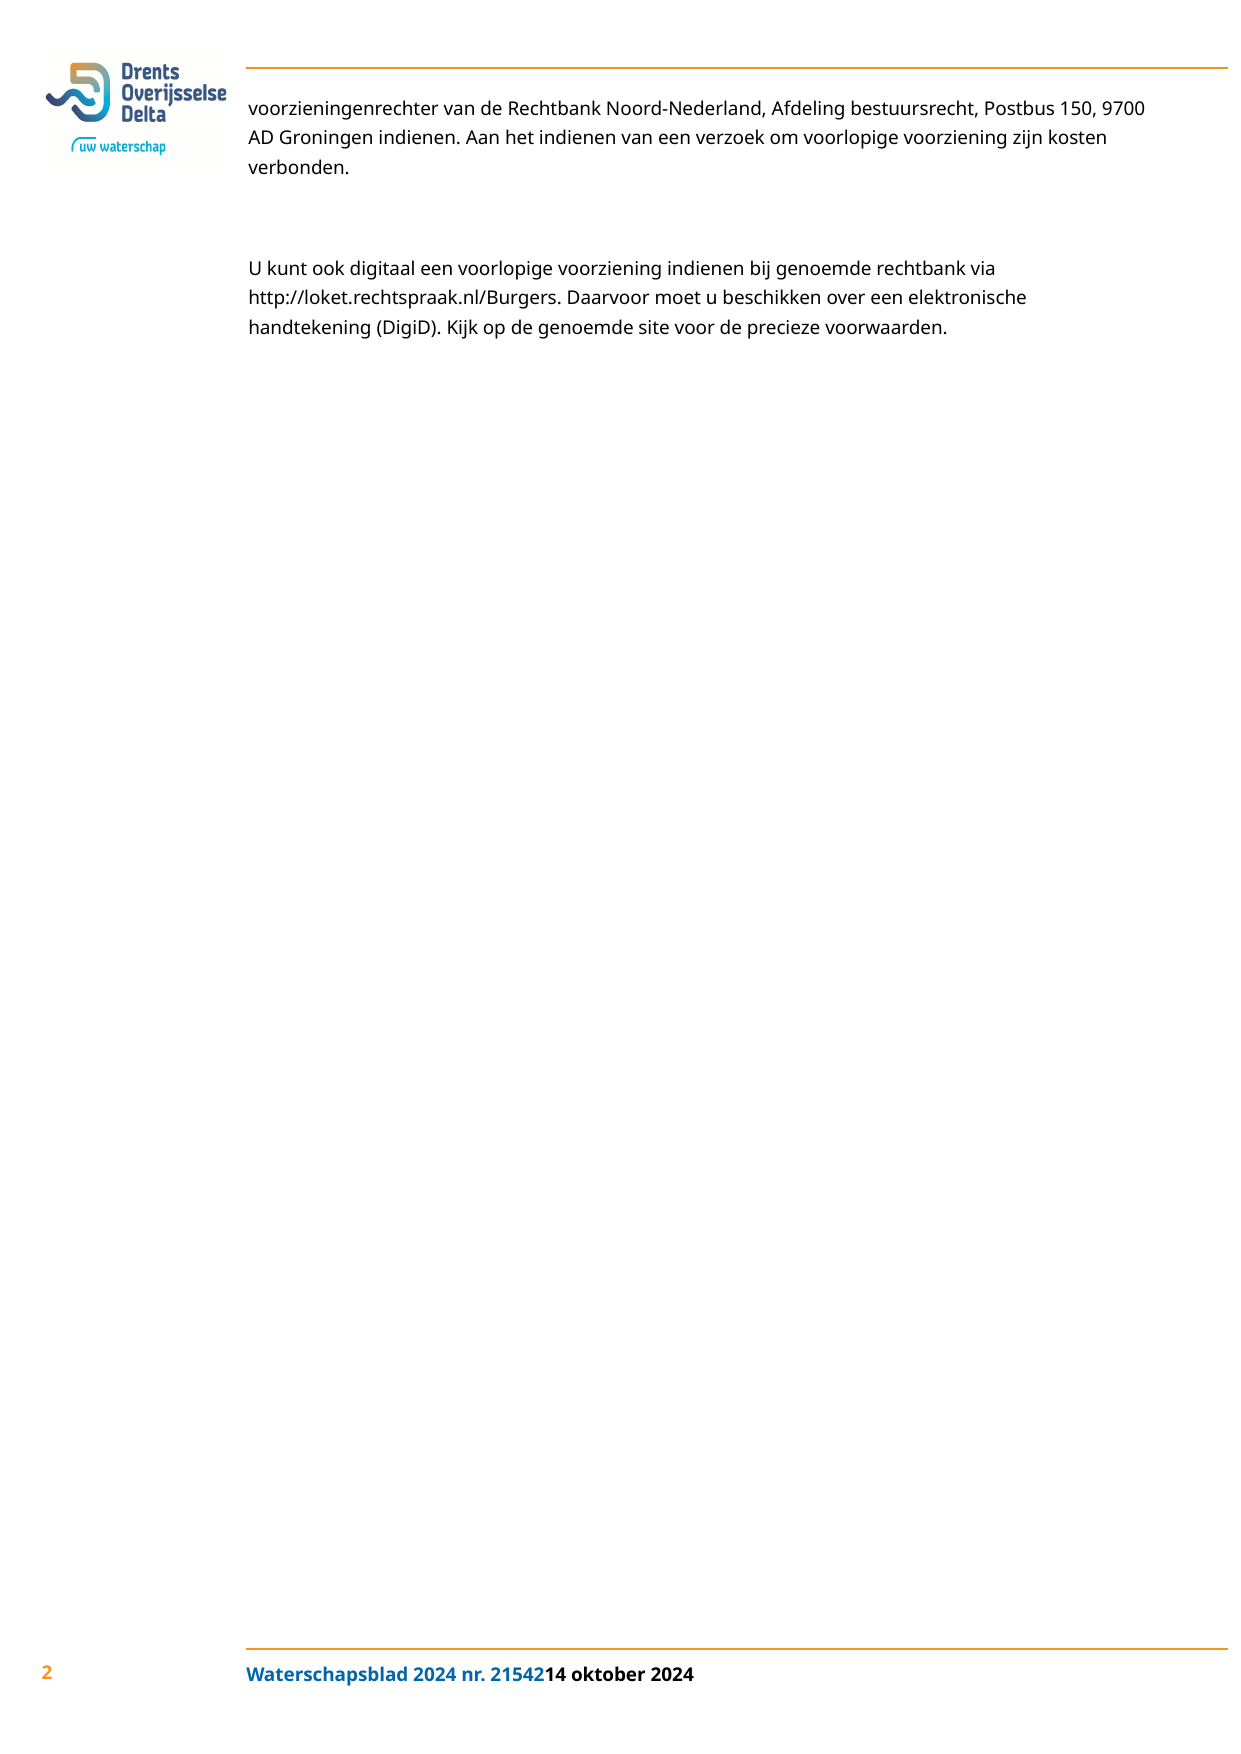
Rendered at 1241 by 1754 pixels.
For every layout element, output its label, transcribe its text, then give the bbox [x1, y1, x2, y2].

text voorzieningenrechter van de Rechtbank Noord-Nederland, Afdeling bestuursrecht, Postbus 150, 9700 AD Groningen indienen. Aan het indienen van een verzoek om voorlopige voorziening zijn kosten verbonden. [248, 95, 1152, 180]
picture [41, 47, 231, 172]
text U kunt ook digitaal een voorlopige voorziening indienen bij genoemde rechtbank via http://loket.rechtspraak.nl/Burgers. Daarvoor moet u beschikken over een elektronische handtekening (DigiD). Kijk op de genoemde site voor de precieze voorwaarden. [248, 255, 1152, 340]
